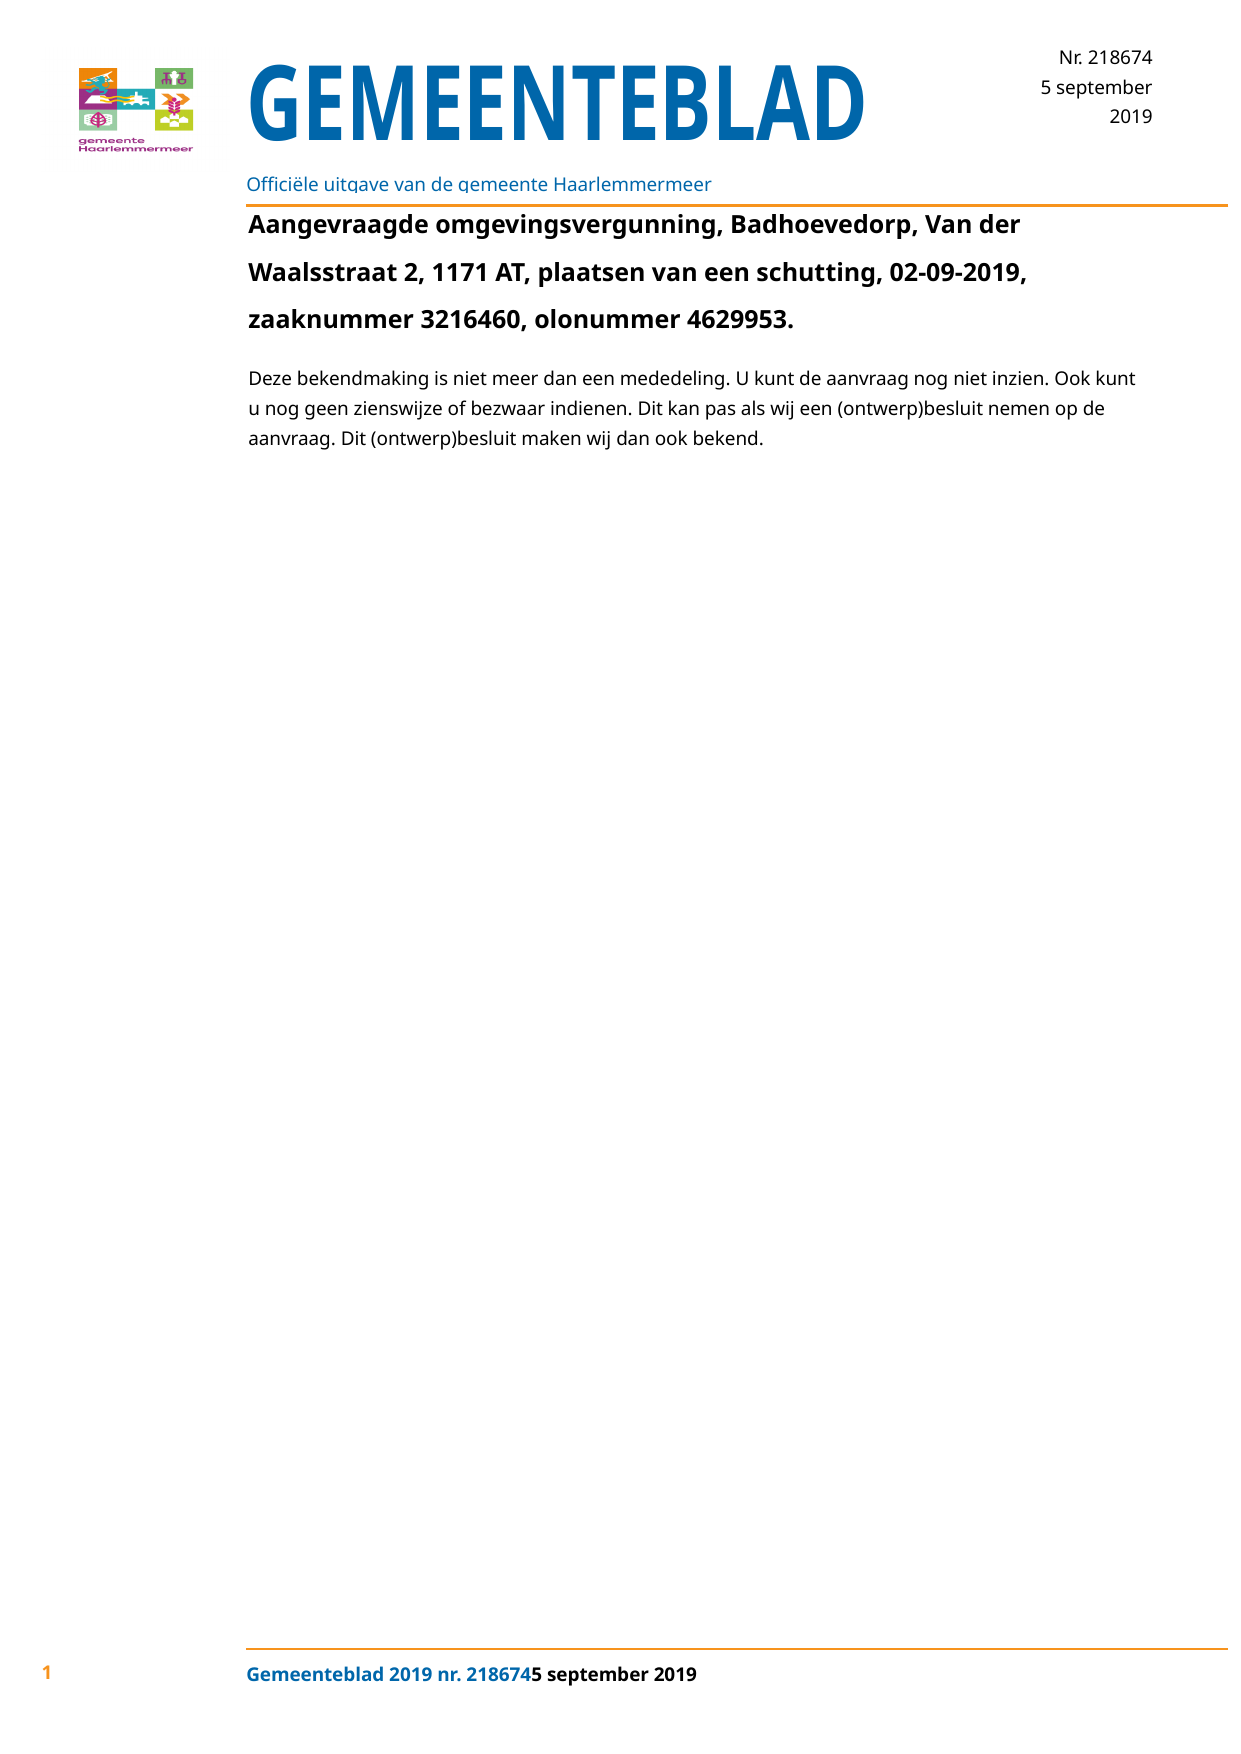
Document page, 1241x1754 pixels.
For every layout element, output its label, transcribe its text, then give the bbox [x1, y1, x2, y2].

picture [41, 47, 231, 172]
text Aangevraagde omgevingsvergunning, Badhoevedorp, Van der Waalsstraat 2, 1171 AT, plaatsen van een schutting, 02-09-2019, zaaknummer 3216460, olonummer 4629953. [248, 207, 1152, 336]
text Deze bekendmaking is niet meer dan een mededeling. U kunt de aanvraag nog niet inzien. Ook kunt u nog geen zienswijze of bezwaar indienen. Dit kan pas als wij een (ontwerp)besluit nemen op de aanvraag. Dit (ontwerp)besluit maken wij dan ook bekend. [248, 366, 1152, 450]
